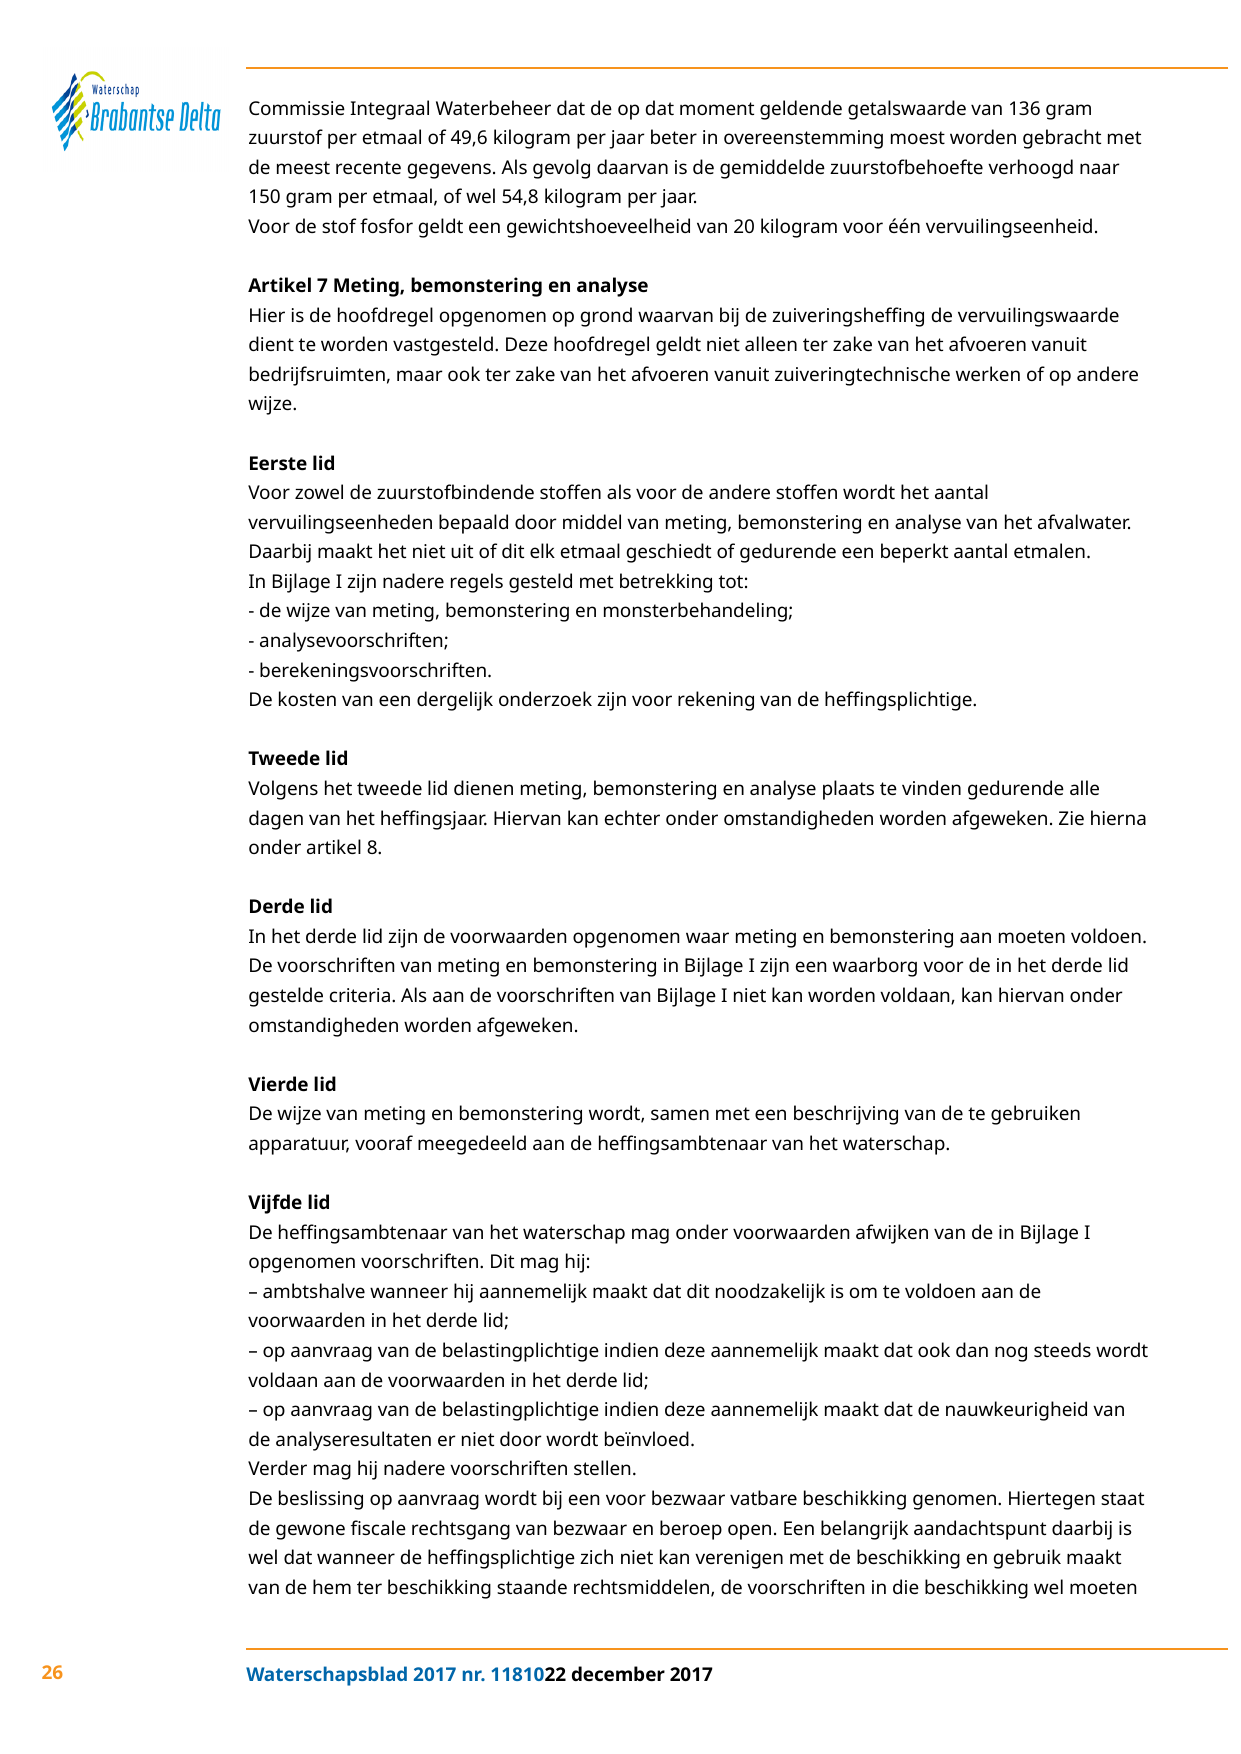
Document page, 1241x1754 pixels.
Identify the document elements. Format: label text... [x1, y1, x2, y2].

picture [41, 47, 231, 172]
text Commissie Integraal Waterbeheer dat de op dat moment geldende getalswaarde van 136 gram zuurstof per etmaal of 49,6 kilogram per jaar beter in overeenstemming moest worden gebracht met de meest recente gegevens. Als gevolg daarvan is de gemiddelde zuurstofbehoefte verhoogd naar 150 gram per etmaal, of wel 54,8 kilogram per jaar. [248, 95, 1152, 209]
text In Bijlage I zijn nadere regels gesteld met betrekking tot: [248, 568, 1152, 594]
text Voor de stof fosfor geldt een gewichtshoeveelheid van 20 kilogram voor één vervuilingseenheid. [248, 213, 1152, 239]
text – ambtshalve wanneer hij aannemelijk maakt dat dit noodzakelijk is om te voldoen aan de voorwaarden in het derde lid; [248, 1278, 1152, 1333]
text Vierde lid [248, 1071, 1152, 1097]
text De heffingsambtenaar van het waterschap mag onder voorwaarden afwijken van de in Bijlage I opgenomen voorschriften. Dit mag hij: [248, 1219, 1152, 1274]
text - analysevoorschriften; [248, 627, 1152, 653]
text In het derde lid zijn de voorwaarden opgenomen waar meting en bemonstering aan moeten voldoen. De voorschriften van meting en bemonstering in Bijlage I zijn een waarborg voor de in het derde lid gestelde criteria. Als aan de voorschriften van Bijlage I niet kan worden voldaan, kan hiervan onder omstandigheden worden afgeweken. [248, 923, 1152, 1038]
text Eerste lid [248, 450, 1152, 476]
text – op aanvraag van de belastingplichtige indien deze aannemelijk maakt dat de nauwkeurigheid van de analyseresultaten er niet door wordt beïnvloed. [248, 1396, 1152, 1452]
text Derde lid [248, 893, 1152, 919]
text Vijfde lid [248, 1189, 1152, 1215]
text De kosten van een dergelijk onderzoek zijn voor rekening van de heffingsplichtige. [248, 686, 1152, 712]
text Verder mag hij nadere voorschriften stellen. [248, 1456, 1152, 1481]
text Tweede lid [248, 746, 1152, 771]
text Artikel 7 Meting, bemonstering en analyse [248, 272, 1152, 298]
text Volgens het tweede lid dienen meting, bemonstering en analyse plaats te vinden gedurende alle dagen van het heffingsjaar. Hiervan kan echter onder omstandigheden worden afgeweken. Zie hierna onder artikel 8. [248, 775, 1152, 860]
text De beslissing op aanvraag wordt bij een voor bezwaar vatbare beschikking genomen. Hiertegen staat de gewone fiscale rechtsgang van bezwaar en beroep open. Een belangrijk aandachtspunt daarbij is wel dat wanneer de heffingsplichtige zich niet kan verenigen met de beschikking en gebruik maakt van de hem ter beschikking staande rechtsmiddelen, de voorschriften in die beschikking wel moeten [248, 1485, 1152, 1600]
text Hier is de hoofdregel opgenomen op grond waarvan bij de zuiveringsheffing de vervuilingswaarde dient te worden vastgesteld. Deze hoofdregel geldt niet alleen ter zake van het afvoeren vanuit bedrijfsruimten, maar ook ter zake van het afvoeren vanuit zuiveringtechnische werken of op andere wijze. [248, 302, 1152, 416]
text – op aanvraag van de belastingplichtige indien deze aannemelijk maakt dat ook dan nog steeds wordt voldaan aan de voorwaarden in het derde lid; [248, 1337, 1152, 1393]
text - berekeningsvoorschriften. [248, 657, 1152, 683]
text Voor zowel de zuurstofbindende stoffen als voor de andere stoffen wordt het aantal vervuilingseenheden bepaald door middel van meting, bemonstering en analyse van het afvalwater. Daarbij maakt het niet uit of dit elk etmaal geschiedt of gedurende een beperkt aantal etmalen. [248, 479, 1152, 564]
text - de wijze van meting, bemonstering en monsterbehandeling; [248, 598, 1152, 623]
text De wijze van meting en bemonstering wordt, samen met een beschrijving van de te gebruiken apparatuur, vooraf meegedeeld aan de heffingsambtenaar van het waterschap. [248, 1101, 1152, 1156]
